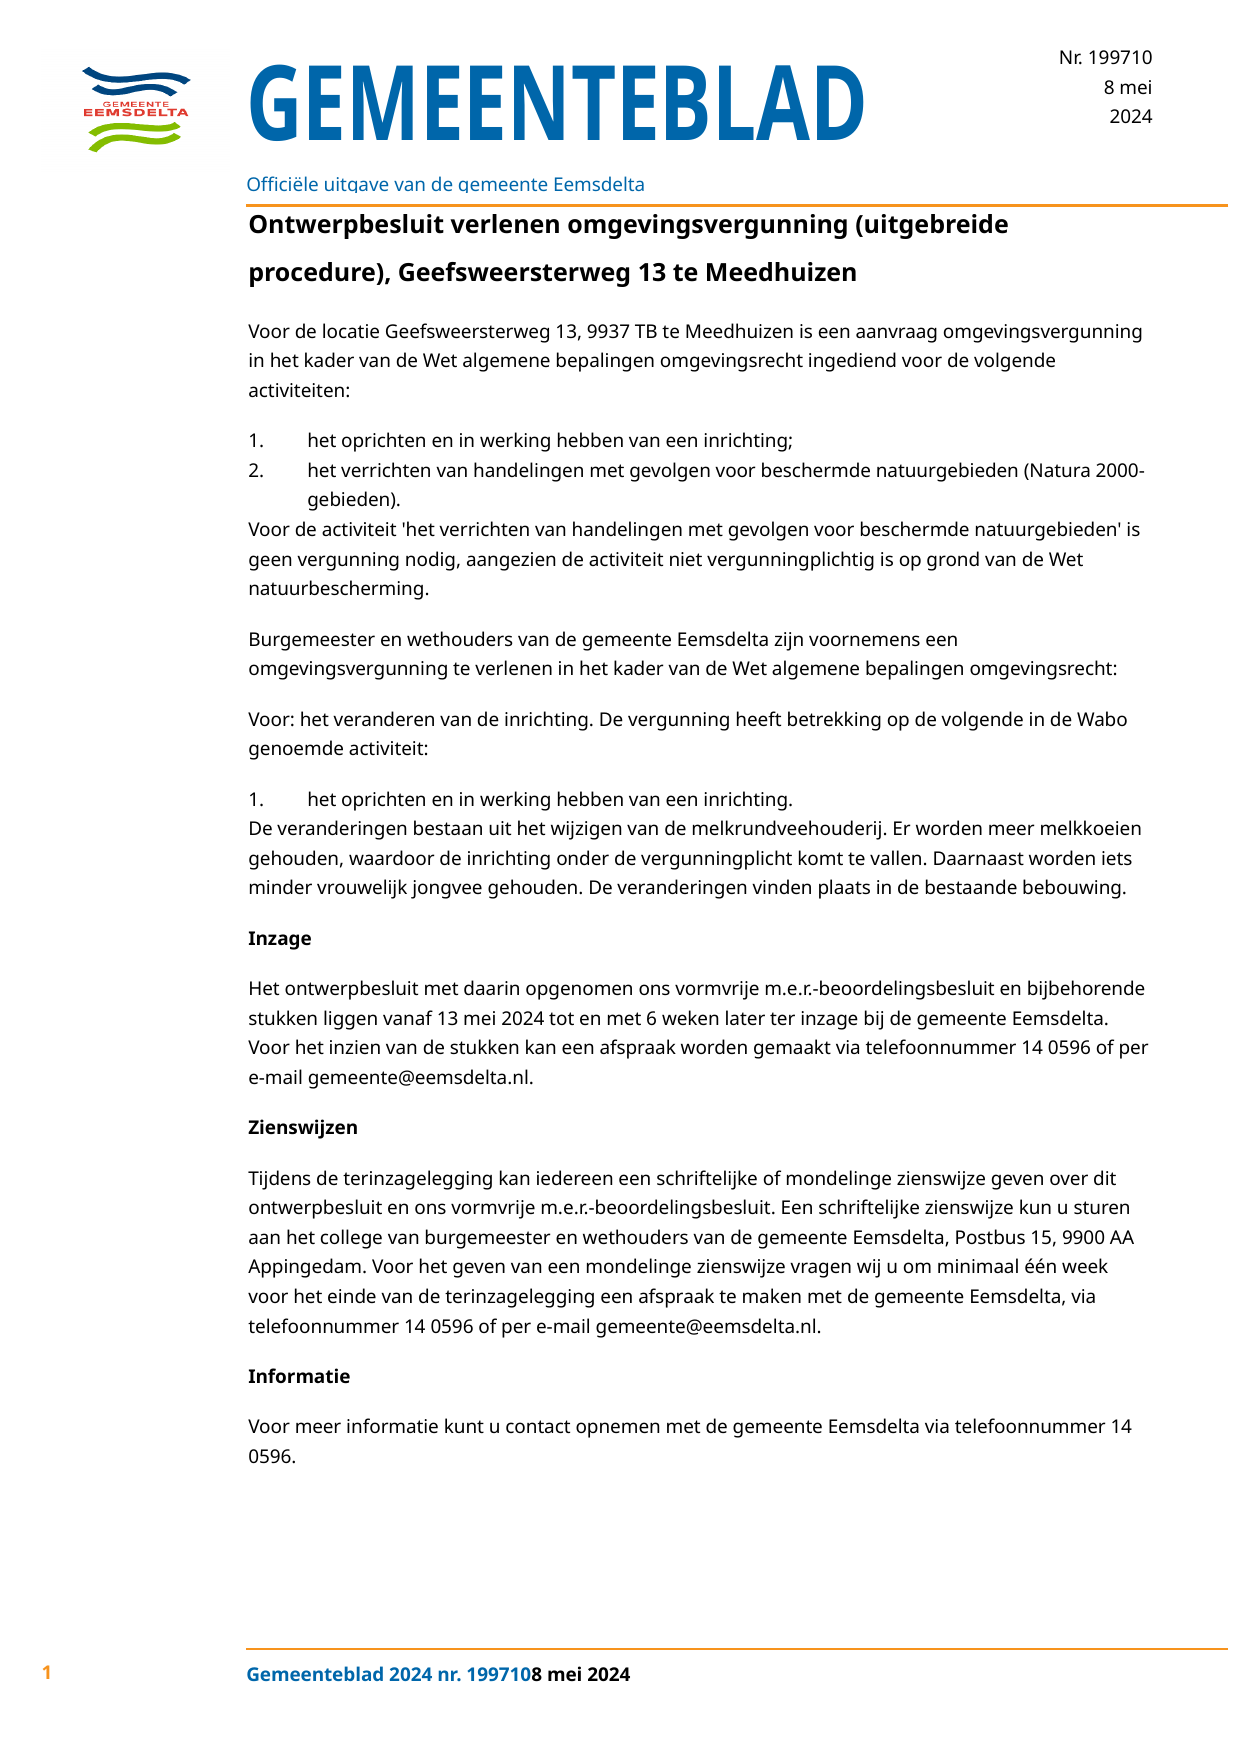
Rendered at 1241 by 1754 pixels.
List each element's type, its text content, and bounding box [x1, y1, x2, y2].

text De veranderingen bestaan uit het wijzigen van de melkrundveehouderij. Er worden meer melkkoeien gehouden, waardoor de inrichting onder de vergunningplicht komt te vallen. Daarnaast worden iets minder vrouwelijk jongvee gehouden. De veranderingen vinden plaats in de bestaande bebouwing. [248, 815, 1152, 900]
text Voor de activiteit 'het verrichten van handelingen met gevolgen voor beschermde natuurgebieden' is geen vergunning nodig, aangezien de activiteit niet vergunningplichtig is op grond van de Wet natuurbescherming. [248, 516, 1152, 601]
text Ontwerpbesluit verlenen omgevingsvergunning (uitgebreide procedure), Geefsweersterweg 13 te Meedhuizen [248, 207, 1152, 288]
text Inzage [248, 925, 1152, 951]
text Burgemeester en wethouders van de gemeente Eemsdelta zijn voornemens een omgevingsvergunning te verlenen in het kader van de Wet algemene bepalingen omgevingsrecht: [248, 626, 1152, 681]
list het oprichten en in werking hebben van een inrichting. [248, 786, 1152, 812]
text Voor: het veranderen van de inrichting. De vergunning heeft betrekking op de volgende in de Wabo genoemde activiteit: [248, 706, 1152, 761]
text Zienswijzen [248, 1114, 1152, 1140]
text Het ontwerpbesluit met daarin opgenomen ons vormvrije m.e.r.-beoordelingsbesluit en bijbehorende stukken liggen vanaf 13 mei 2024 tot en met 6 weken later ter inzage bij de gemeente Eemsdelta. Voor het inzien van de stukken kan een afspraak worden gemaakt via telefoonnummer 14 0596 of per e-mail gemeente@eemsdelta.nl. [248, 975, 1152, 1090]
text Voor de locatie Geefsweersterweg 13, 9937 TB te Meedhuizen is een aanvraag omgevingsvergunning in het kader van de Wet algemene bepalingen omgevingsrecht ingediend voor de volgende activiteiten: [248, 318, 1152, 403]
list het verrichten van handelingen met gevolgen voor beschermde natuurgebieden (Natura 2000-gebieden). [248, 457, 1152, 512]
text Tijdens de terinzagelegging kan iedereen een schriftelijke of mondelinge zienswijze geven over dit ontwerpbesluit en ons vormvrije m.e.r.-beoordelingsbesluit. Een schriftelijke zienswijze kun u sturen aan het college van burgemeester en wethouders van de gemeente Eemsdelta, Postbus 15, 9900 AA Appingedam. Voor het geven van een mondelinge zienswijze vragen wij u om minimaal één week voor het einde van de terinzagelegging een afspraak te maken met de gemeente Eemsdelta, via telefoonnummer 14 0596 of per e-mail gemeente@eemsdelta.nl. [248, 1165, 1152, 1339]
list het oprichten en in werking hebben van een inrichting; [248, 427, 1152, 453]
text Informatie [248, 1363, 1152, 1389]
text Voor meer informatie kunt u contact opnemen met de gemeente Eemsdelta via telefoonnummer 14 0596. [248, 1414, 1152, 1469]
picture [41, 47, 231, 172]
